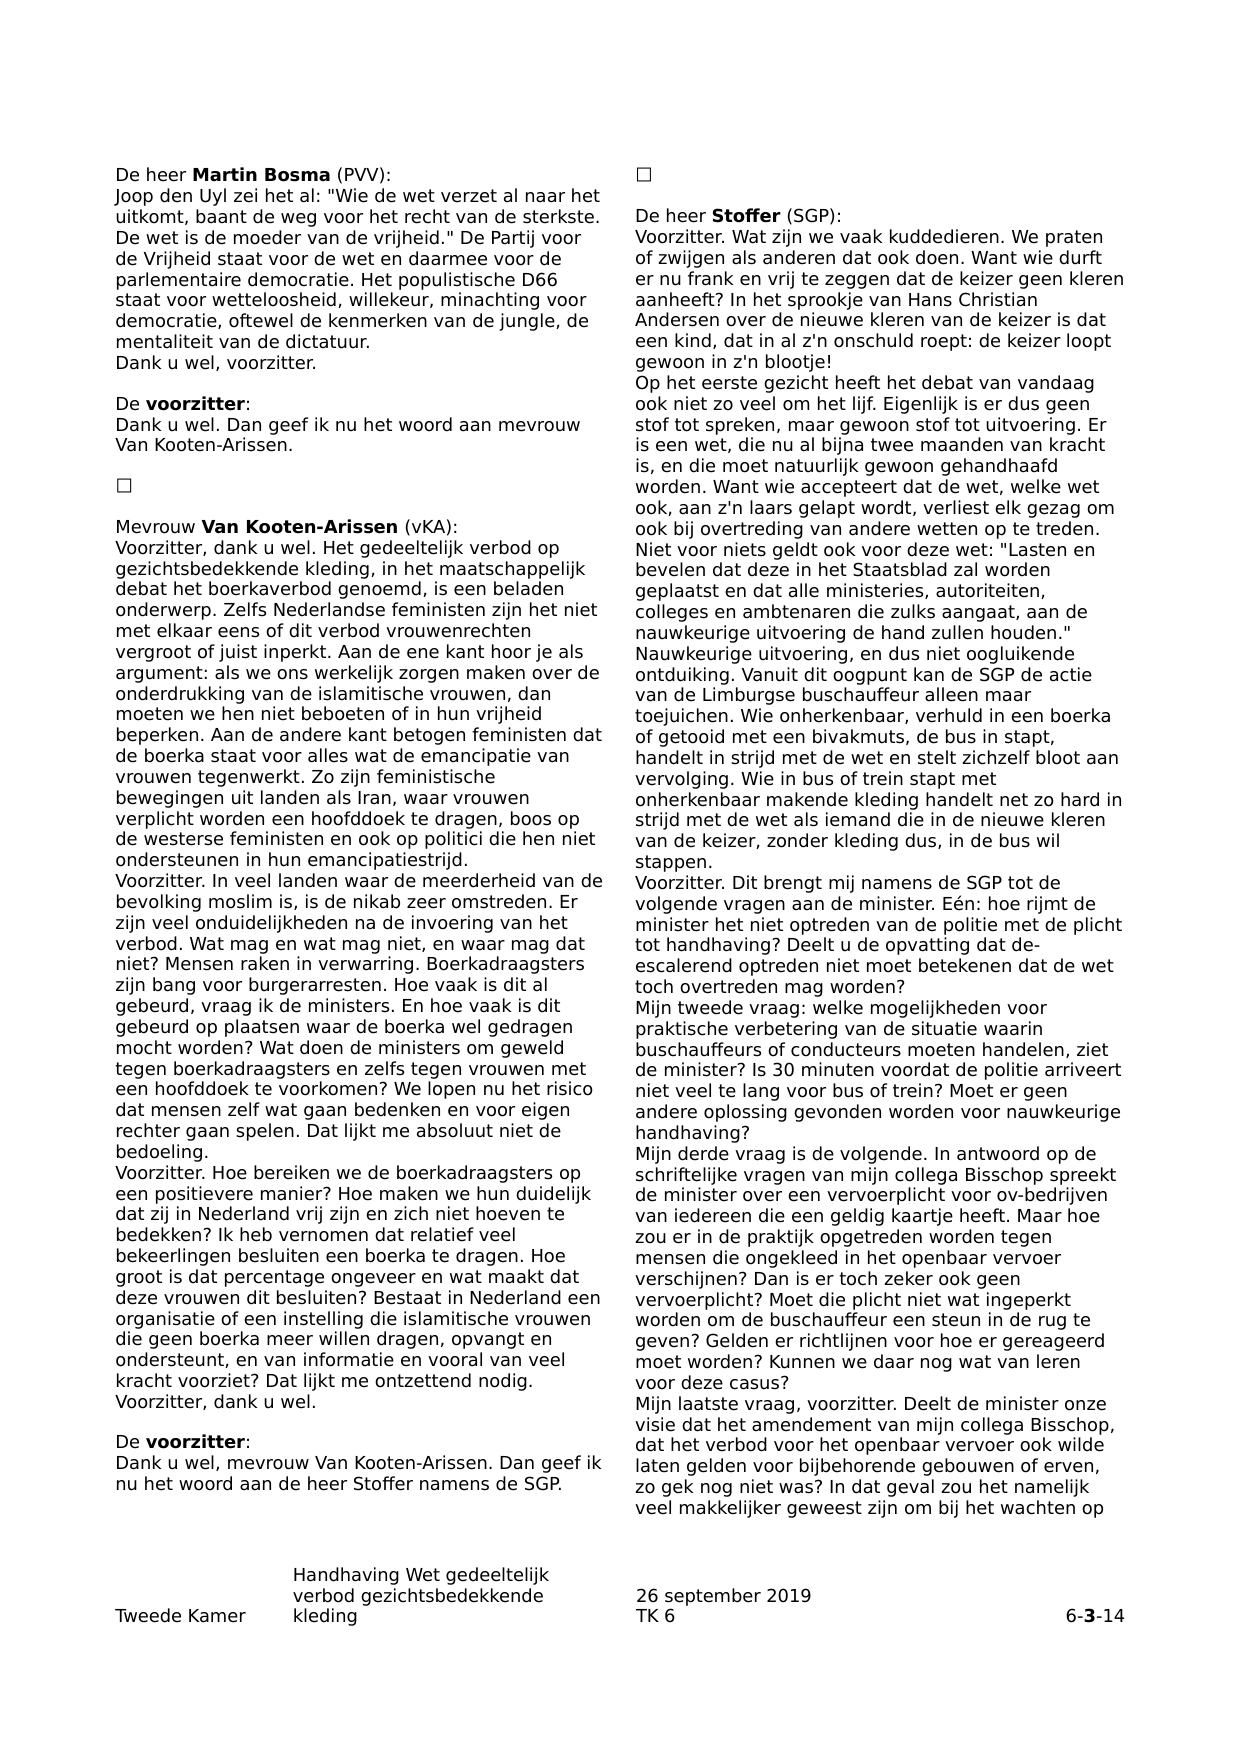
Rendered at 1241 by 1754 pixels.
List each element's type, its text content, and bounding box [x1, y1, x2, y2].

text Voorzitter. Dit brengt mij namens de SGP tot de volgende vragen aan de minister. Eén: hoe rijmt de minister het niet optreden van de politie met de plicht tot handhaving? Deelt u de opvatting dat de-escalerend optreden niet moet betekenen dat de wet toch overtreden mag worden? [635, 873, 1125, 998]
text Mevrouw Van Kooten-Arissen (vKA): [115, 517, 605, 537]
text Joop den Uyl zei het al: "Wie de wet verzet al naar het uitkomt, baant de weg voor het recht van de sterkste. De wet is de moeder van de vrijheid." De Partij voor de Vrijheid staat voor de wet en daarmee voor de parlementaire democratie. Het populistische D66 staat voor wetteloosheid, willekeur, minachting voor democratie, oftewel de kenmerken van de jungle, de mentaliteit van de dictatuur. [115, 186, 605, 353]
text Dank u wel, mevrouw Van Kooten-Arissen. Dan geef ik nu het woord aan de heer Stoffer namens de SGP. [115, 1453, 605, 1495]
text ⬜ [115, 476, 605, 497]
text Voorzitter, dank u wel. Het gedeeltelijk verbod op gezichtsbedekkende kleding, in het maatschappelijk debat het boerkaverbod genoemd, is een beladen onderwerp. Zelfs Nederlandse feministen zijn het niet met elkaar eens of dit verbod vrouwenrechten vergroot of juist inperkt. Aan de ene kant hoor je als argument: als we ons werkelijk zorgen maken over de onderdrukking van de islamitische vrouwen, dan moeten we hen niet beboeten of in hun vrijheid beperken. Aan de andere kant betogen feministen dat de boerka staat voor alles wat de emancipatie van vrouwen tegenwerkt. Zo zijn feministische bewegingen uit landen als Iran, waar vrouwen verplicht worden een hoofddoek te dragen, boos op de westerse feministen en ook op politici die hen niet ondersteunen in hun emancipatiestrijd. [115, 537, 605, 871]
text Mijn laatste vraag, voorzitter. Deelt de minister onze visie dat het amendement van mijn collega Bisschop, dat het verbod voor het openbaar vervoer ook wilde laten gelden voor bijbehorende gebouwen of erven, zo gek nog niet was? In dat geval zou het namelijk veel makkelijker geweest zijn om bij het wachten op [635, 1393, 1125, 1518]
text Voorzitter. Hoe bereiken we de boerkadraagsters op een positievere manier? Hoe maken we hun duidelijk dat zij in Nederland vrij zijn en zich niet hoeven te bedekken? Ik heb vernomen dat relatief veel bekeerlingen besluiten een boerka te dragen. Hoe groot is dat percentage ongeveer en wat maakt dat deze vrouwen dit besluiten? Bestaat in Nederland een organisatie of een instelling die islamitische vrouwen die geen boerka meer willen dragen, opvangt en ondersteunt, en van informatie en vooral van veel kracht voorziet? Dat lijkt me ontzettend nodig. [115, 1162, 605, 1392]
text De heer Stoffer (SGP): [635, 206, 1125, 227]
text De voorzitter: [115, 393, 605, 414]
text De heer Martin Bosma (PVV): [115, 165, 605, 186]
text Dank u wel. Dan geef ik nu het woord aan mevrouw Van Kooten-Arissen. [115, 414, 605, 456]
text Mijn derde vraag is de volgende. In antwoord op de schriftelijke vragen van mijn collega Bisschop spreekt de minister over een vervoerplicht voor ov-bedrijven van iedereen die een geldig kaartje heeft. Maar hoe zou er in de praktijk opgetreden worden tegen mensen die ongekleed in het openbaar vervoer verschijnen? Dan is er toch zeker ook geen vervoerplicht? Moet die plicht niet wat ingeperkt worden om de buschauffeur een steun in de rug te geven? Gelden er richtlijnen voor hoe er gereageerd moet worden? Kunnen we daar nog wat van leren voor deze casus? [635, 1143, 1125, 1393]
text Dank u wel, voorzitter. [115, 353, 605, 373]
text Mijn tweede vraag: welke mogelijkheden voor praktische verbetering van de situatie waarin buschauffeurs of conducteurs moeten handelen, ziet de minister? Is 30 minuten voordat de politie arriveert niet veel te lang voor bus of trein? Moet er geen andere oplossing gevonden worden voor nauwkeurige handhaving? [635, 998, 1125, 1143]
text De voorzitter: [115, 1432, 605, 1453]
text Voorzitter. Wat zijn we vaak kuddedieren. We praten of zwijgen als anderen dat ook doen. Want wie durft er nu frank en vrij te zeggen dat de keizer geen kleren aanheeft? In het sprookje van Hans Christian Andersen over de nieuwe kleren van de keizer is dat een kind, dat in al z'n onschuld roept: de keizer loopt gewoon in z'n blootje! [635, 227, 1125, 373]
text Voorzitter. In veel landen waar de meerderheid van de bevolking moslim is, is de nikab zeer omstreden. Er zijn veel onduidelijkheden na de invoering van het verbod. Wat mag en wat mag niet, en waar mag dat niet? Mensen raken in verwarring. Boerkadraagsters zijn bang voor burgerarresten. Hoe vaak is dit al gebeurd, vraag ik de ministers. En hoe vaak is dit gebeurd op plaatsen waar de boerka wel gedragen mocht worden? Wat doen de ministers om geweld tegen boerkadraagsters en zelfs tegen vrouwen met een hoofddoek te voorkomen? We lopen nu het risico dat mensen zelf wat gaan bedenken en voor eigen rechter gaan spelen. Dat lijkt me absoluut niet de bedoeling. [115, 871, 605, 1162]
text Op het eerste gezicht heeft het debat van vandaag ook niet zo veel om het lijf. Eigenlijk is er dus geen stof tot spreken, maar gewoon stof tot uitvoering. Er is een wet, die nu al bijna twee maanden van kracht is, en die moet natuurlijk gewoon gehandhaafd worden. Want wie accepteert dat de wet, welke wet ook, aan z'n laars gelapt wordt, verliest elk gezag om ook bij overtreding van andere wetten op te treden. Niet voor niets geldt ook voor deze wet: "Lasten en bevelen dat deze in het Staatsblad zal worden geplaatst en dat alle ministeries, autoriteiten, colleges en ambtenaren die zulks aangaat, aan de nauwkeurige uitvoering de hand zullen houden." Nauwkeurige uitvoering, en dus niet oogluikende ontduiking. Vanuit dit oogpunt kan de SGP de actie van de Limburgse buschauffeur alleen maar toejuichen. Wie onherkenbaar, verhuld in een boerka of getooid met een bivakmuts, de bus in stapt, handelt in strijd met de wet en stelt zichzelf bloot aan vervolging. Wie in bus of trein stapt met onherkenbaar makende kleding handelt net zo hard in strijd met de wet als iemand die in de nieuwe kleren van de keizer, zonder kleding dus, in de bus wil stappen. [635, 373, 1125, 873]
text Voorzitter, dank u wel. [115, 1392, 605, 1412]
text ⬜ [635, 165, 1125, 186]
